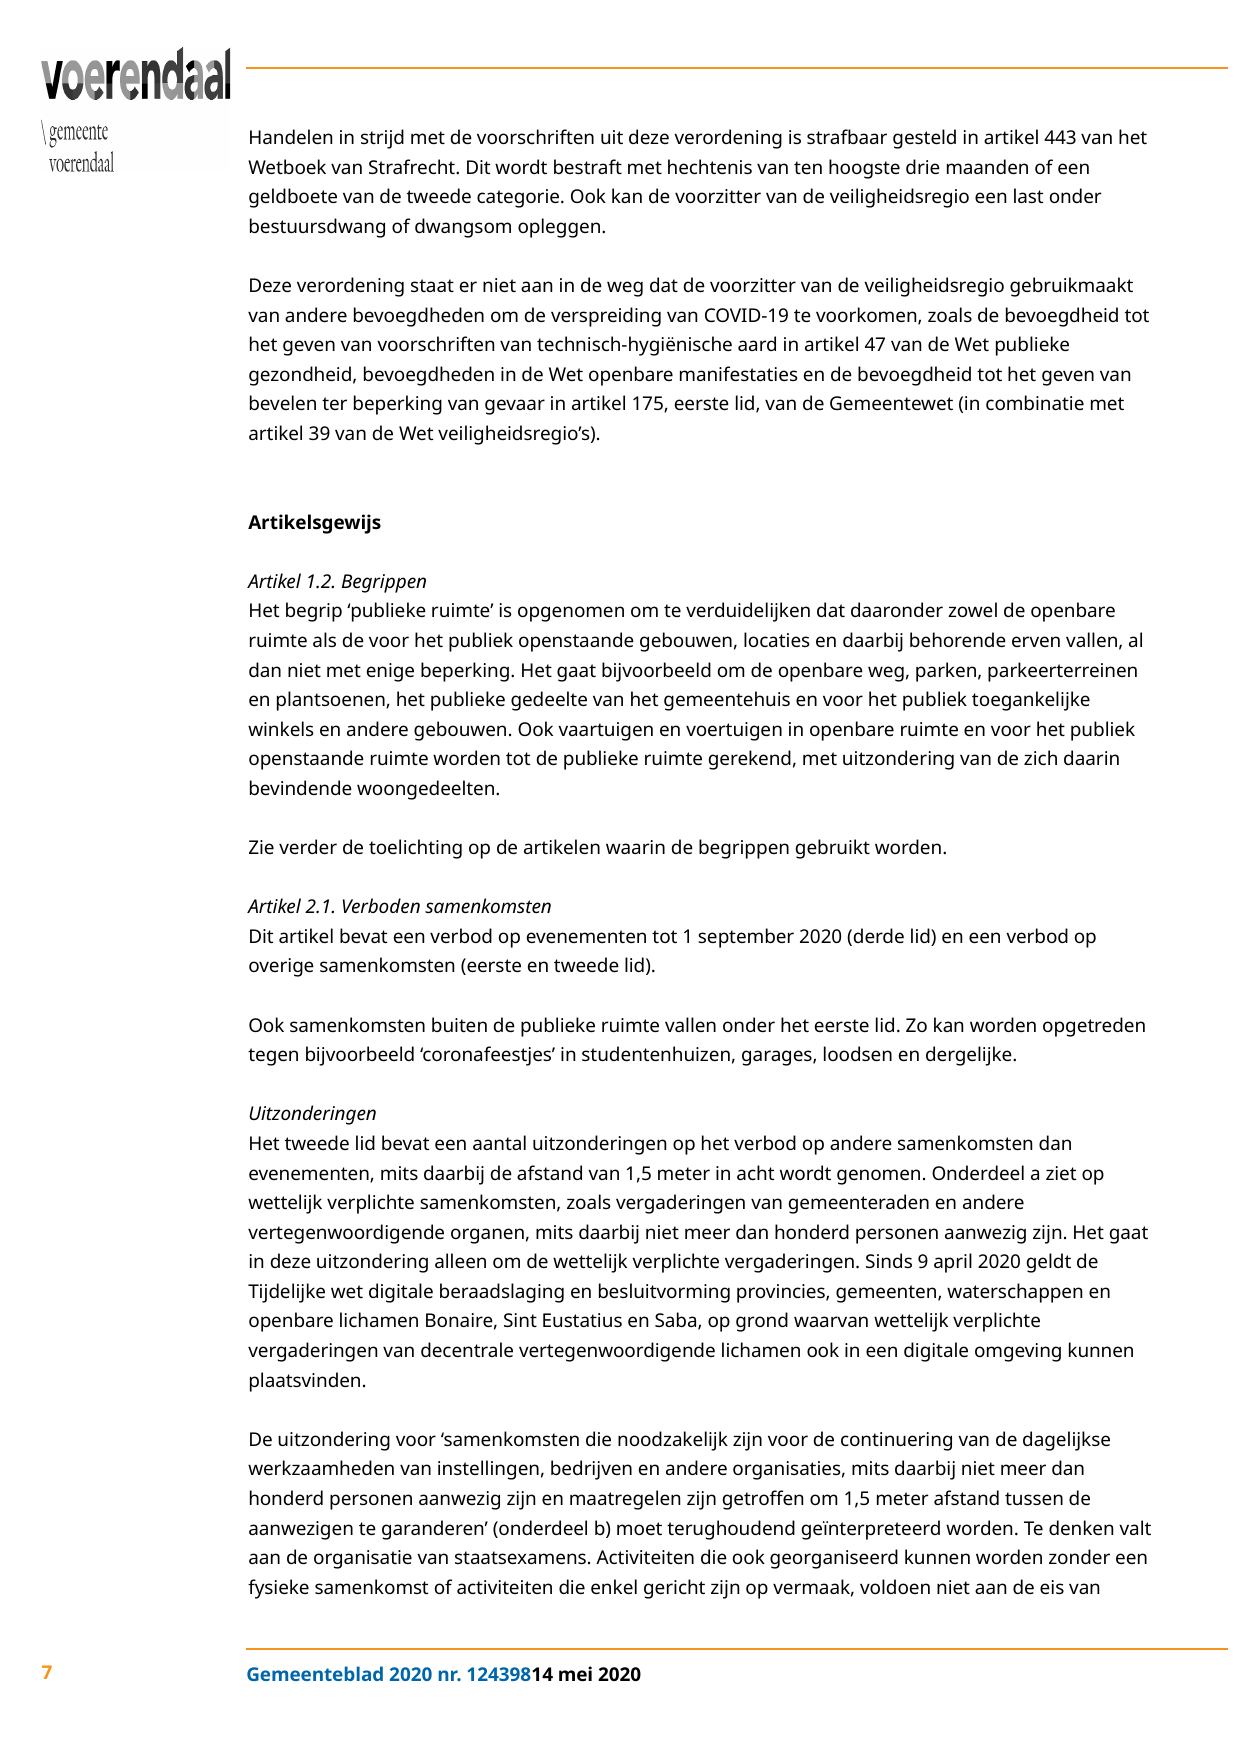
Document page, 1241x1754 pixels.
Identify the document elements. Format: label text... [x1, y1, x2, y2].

text Handelen in strijd met de voorschriften uit deze verordening is strafbaar gesteld in artikel 443 van het Wetboek van Strafrecht. Dit wordt bestraft met hechtenis van ten hoogste drie maanden of een geldboete van de tweede categorie. Ook kan de voorzitter van de veiligheidsregio een last onder bestuursdwang of dwangsom opleggen. [248, 124, 1152, 239]
text Artikelsgewijs [248, 509, 1152, 535]
text Zie verder de toelichting op de artikelen waarin de begrippen gebruikt worden. [248, 834, 1152, 860]
text Dit artikel bevat een verbod op evenementen tot 1 september 2020 (derde lid) en een verbod op overige samenkomsten (eerste en tweede lid). [248, 923, 1152, 978]
text De uitzondering voor ‘samenkomsten die noodzakelijk zijn voor de continuering van de dagelijkse werkzaamheden van instellingen, bedrijven en andere organisaties, mits daarbij niet meer dan honderd personen aanwezig zijn en maatregelen zijn getroffen om 1,5 meter afstand tussen de aanwezigen te garanderen’ (onderdeel b) moet terughoudend geïnterpreteerd worden. Te denken valt aan de organisatie van staatsexamens. Activiteiten die ook georganiseerd kunnen worden zonder een fysieke samenkomst of activiteiten die enkel gericht zijn op vermaak, voldoen niet aan de eis van [248, 1426, 1152, 1600]
text Artikel 2.1. Verboden samenkomsten [248, 893, 1152, 919]
text Uitzonderingen [248, 1101, 1152, 1126]
text Deze verordening staat er niet aan in de weg dat de voorzitter van de veiligheidsregio gebruikmaakt van andere bevoegdheden om de verspreiding van COVID-19 te voorkomen, zoals de bevoegdheid tot het geven van voorschriften van technisch-hygiënische aard in artikel 47 van de Wet publieke gezondheid, bevoegdheden in de Wet openbare manifestaties en de bevoegdheid tot het geven van bevelen ter beperking van gevaar in artikel 175, eerste lid, van de Gemeentewet (in combinatie met artikel 39 van de Wet veiligheidsregio’s). [248, 272, 1152, 446]
text Het begrip ‘publieke ruimte’ is opgenomen om te verduidelijken dat daaronder zowel de openbare ruimte als de voor het publiek openstaande gebouwen, locaties en daarbij behorende erven vallen, al dan niet met enige beperking. Het gaat bijvoorbeeld om de openbare weg, parken, parkeerterreinen en plantsoenen, het publieke gedeelte van het gemeentehuis en voor het publiek toegankelijke winkels en andere gebouwen. Ook vaartuigen en voertuigen in openbare ruimte en voor het publiek openstaande ruimte worden tot de publieke ruimte gerekend, met uitzondering van de zich daarin bevindende woongedeelten. [248, 598, 1152, 801]
picture [41, 47, 231, 172]
text Ook samenkomsten buiten de publieke ruimte vallen onder het eerste lid. Zo kan worden opgetreden tegen bijvoorbeeld ‘coronafeestjes’ in studentenhuizen, garages, loodsen en dergelijke. [248, 1012, 1152, 1067]
text Artikel 1.2. Begrippen [248, 568, 1152, 594]
text Het tweede lid bevat een aantal uitzonderingen op het verbod op andere samenkomsten dan evenementen, mits daarbij de afstand van 1,5 meter in acht wordt genomen. Onderdeel a ziet op wettelijk verplichte samenkomsten, zoals vergaderingen van gemeenteraden en andere vertegenwoordigende organen, mits daarbij niet meer dan honderd personen aanwezig zijn. Het gaat in deze uitzondering alleen om de wettelijk verplichte vergaderingen. Sinds 9 april 2020 geldt de Tijdelijke wet digitale beraadslaging en besluitvorming provincies, gemeenten, waterschappen en openbare lichamen Bonaire, Sint Eustatius en Saba, op grond waarvan wettelijk verplichte vergaderingen van decentrale vertegenwoordigende lichamen ook in een digitale omgeving kunnen plaatsvinden. [248, 1130, 1152, 1393]
